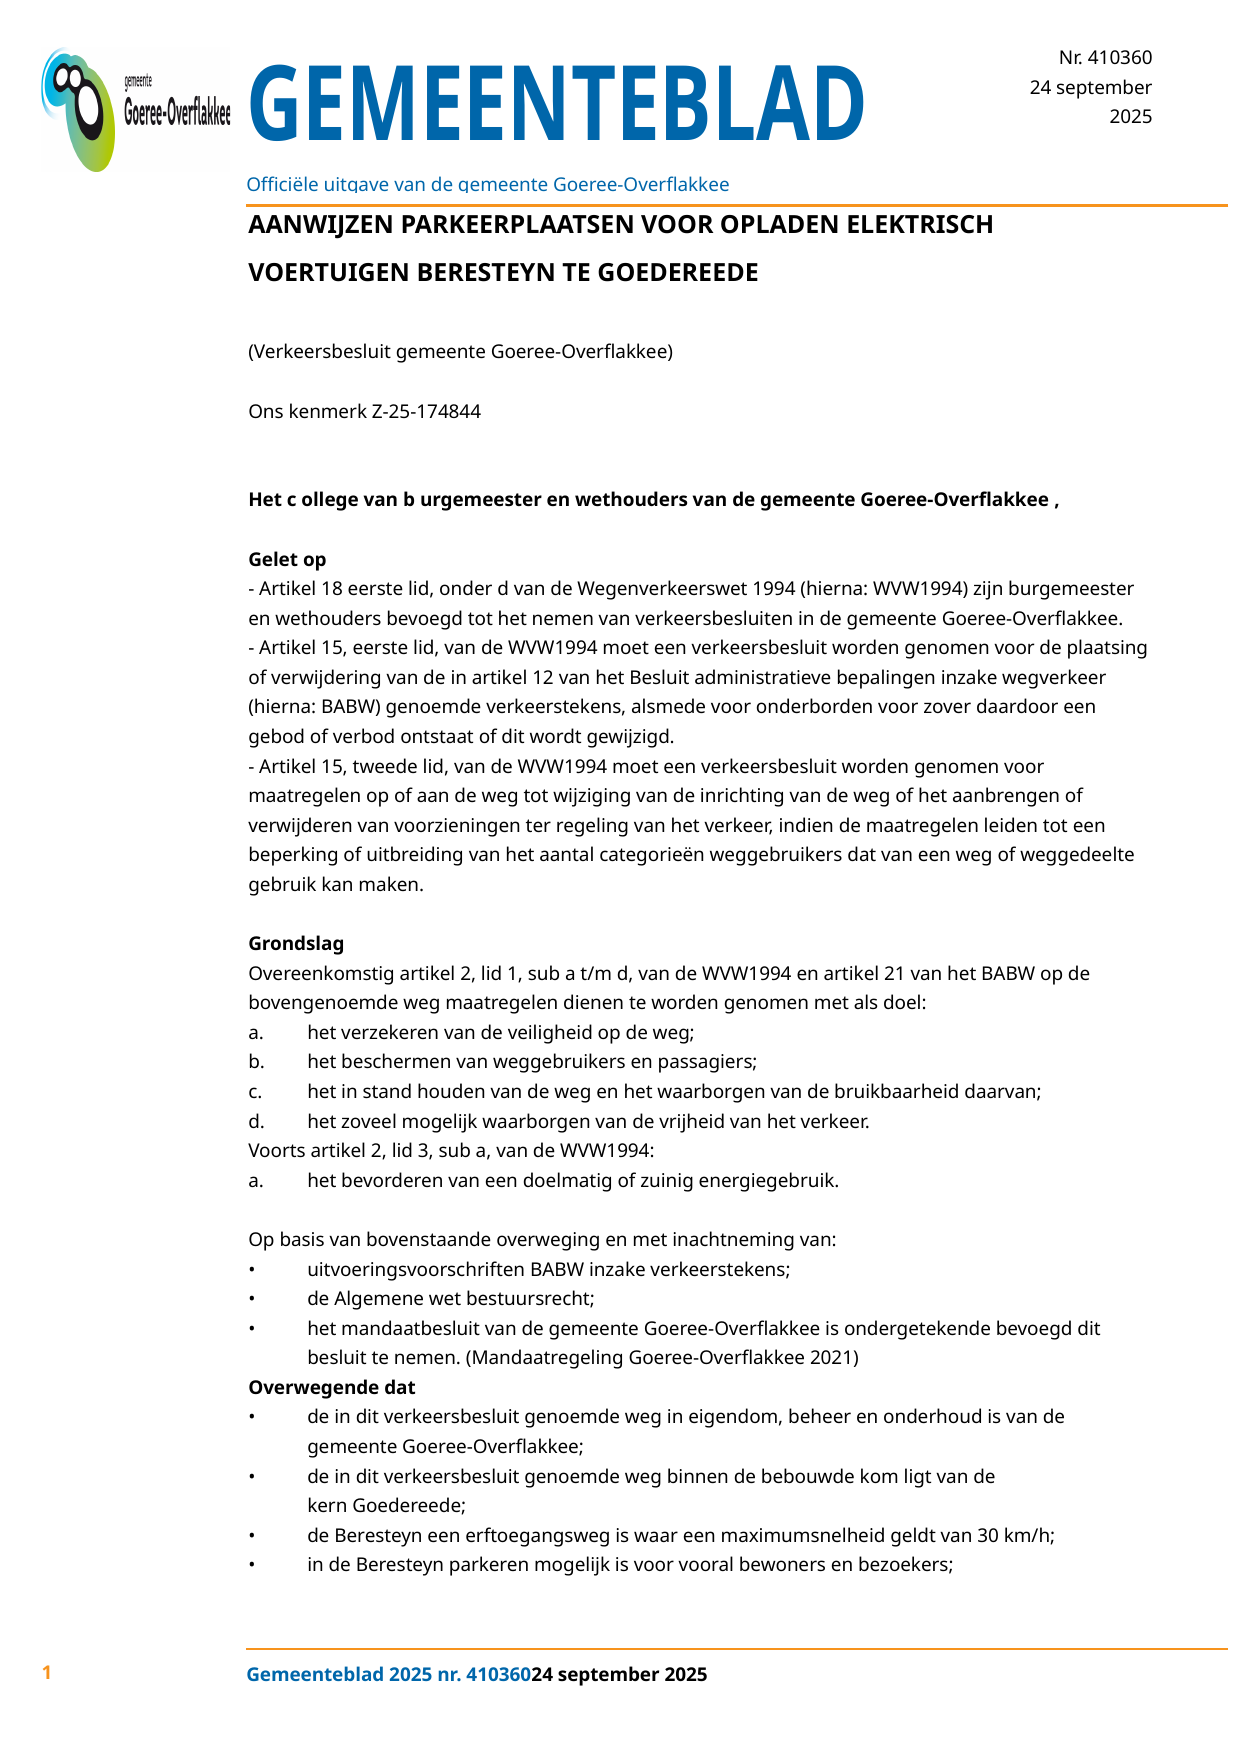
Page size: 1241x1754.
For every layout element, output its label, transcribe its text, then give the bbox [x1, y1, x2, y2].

list in de Beresteyn parkeren mogelijk is voor vooral bewoners en bezoekers; [248, 1552, 1152, 1577]
text - Artikel 18 eerste lid, onder d van de Wegenverkeerswet 1994 (hierna: WVW1994) zijn burgemeester en wethouders bevoegd tot het nemen van verkeersbesluiten in de gemeente Goeree-Overflakkee. [248, 575, 1152, 631]
text Grondslag [248, 930, 1152, 956]
list kern Goedereede; [248, 1492, 1152, 1518]
text - Artikel 15, tweede lid, van de WVW1994 moet een verkeersbesluit worden genomen voor maatregelen op of aan de weg tot wijziging van de inrichting van de weg of het aanbrengen of verwijderen van voorzieningen ter regeling van het verkeer, indien de maatregelen leiden tot een beperking of uitbreiding van het aantal categorieën weggebruikers dat van een weg of weggedeelte gebruik kan maken. [248, 753, 1152, 897]
list het in stand houden van de weg en het waarborgen van de bruikbaarheid daarvan; [248, 1078, 1152, 1104]
text - Artikel 15, eerste lid, van de WVW1994 moet een verkeersbesluit worden genomen voor de plaatsing of verwijdering van de in artikel 12 van het Besluit administratieve bepalingen inzake wegverkeer (hierna: BABW) genoemde verkeerstekens, alsmede voor onderborden voor zover daardoor een gebod of verbod ontstaat of dit wordt gewijzigd. [248, 634, 1152, 749]
list het beschermen van weggebruikers en passagiers; [248, 1049, 1152, 1074]
list het zoveel mogelijk waarborgen van de vrijheid van het verkeer. [248, 1108, 1152, 1133]
list het mandaatbesluit van de gemeente Goeree-Overflakkee is ondergetekende bevoegd dit besluit te nemen. (Mandaatregeling Goeree-Overflakkee 2021) [248, 1315, 1152, 1370]
list uitvoeringsvoorschriften BABW inzake verkeerstekens; [248, 1256, 1152, 1281]
list het verzekeren van de veiligheid op de weg; [248, 1019, 1152, 1045]
text Overeenkomstig artikel 2, lid 1, sub a t/m d, van de WVW1994 en artikel 21 van het BABW op de bovengenoemde weg maatregelen dienen te worden genomen met als doel: [248, 960, 1152, 1015]
picture [41, 47, 231, 172]
text Gelet op [248, 546, 1152, 571]
list de in dit verkeersbesluit genoemde weg binnen de bebouwde kom ligt van de [248, 1463, 1152, 1488]
list de Beresteyn een erftoegangsweg is waar een maximumsnelheid geldt van 30 km/h; [248, 1522, 1152, 1548]
text AANWIJZEN PARKEERPLAATSEN VOOR OPLADEN ELEKTRISCH VOERTUIGEN BERESTEYN TE GOEDEREEDE [248, 207, 1152, 288]
text Overwegende dat [248, 1374, 1152, 1400]
text Het c ollege van b urgemeester en wethouders van de gemeente Goeree-Overflakkee , [248, 487, 1152, 512]
list de Algemene wet bestuursrecht; [248, 1285, 1152, 1311]
list het bevorderen van een doelmatig of zuinig energiegebruik. [248, 1167, 1152, 1193]
text Ons kenmerk Z-25-174844 [248, 398, 1152, 423]
list de in dit verkeersbesluit genoemde weg in eigendom, beheer en onderhoud is van de gemeente Goeree-Overflakkee; [248, 1404, 1152, 1459]
text (Verkeersbesluit gemeente Goeree-Overflakkee) [248, 339, 1152, 364]
text Op basis van bovenstaande overweging en met inachtneming van: [248, 1226, 1152, 1252]
text Voorts artikel 2, lid 3, sub a, van de WVW1994: [248, 1137, 1152, 1163]
